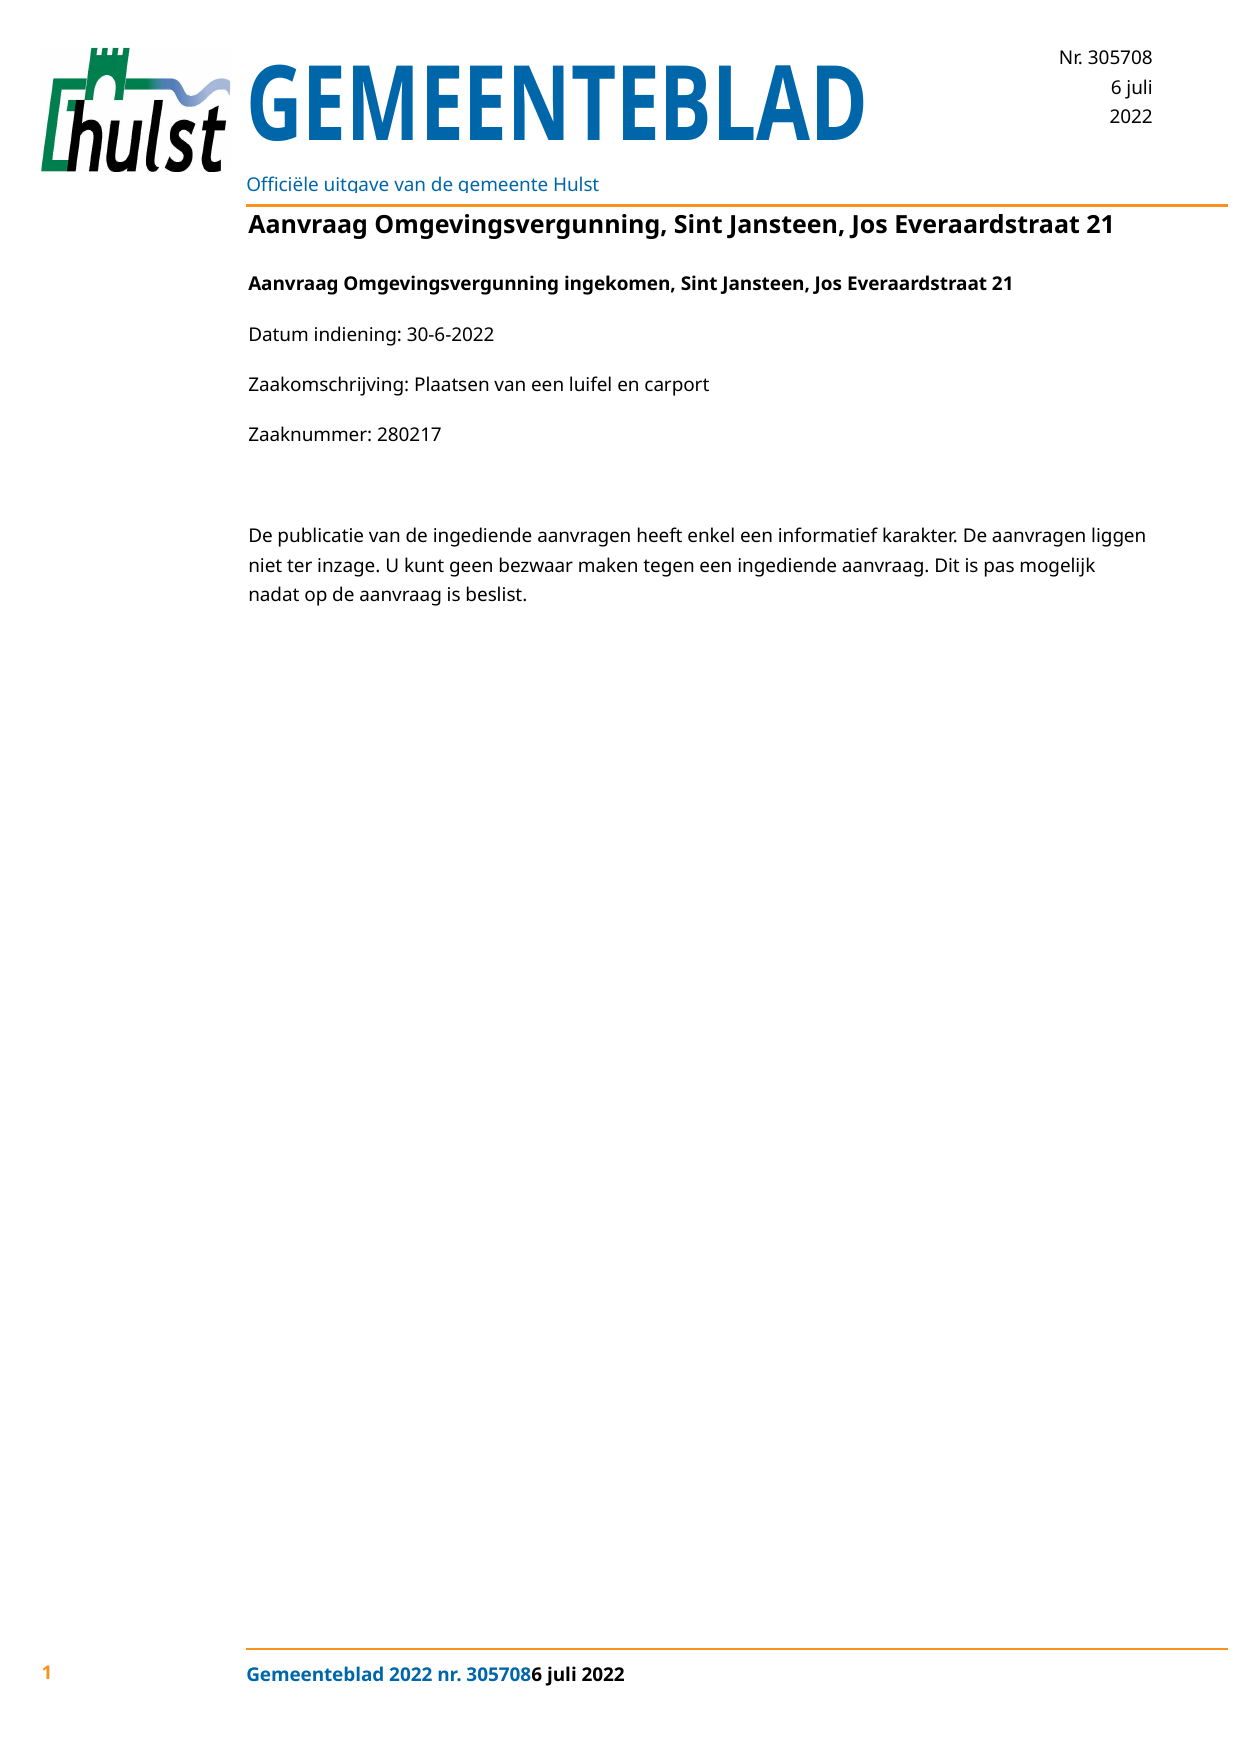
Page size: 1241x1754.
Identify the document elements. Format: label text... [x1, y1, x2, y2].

text Aanvraag Omgevingsvergunning ingekomen, Sint Jansteen, Jos Everaardstraat 21 [248, 270, 1152, 296]
text Zaakomschrijving: Plaatsen van een luifel en carport [248, 371, 1152, 397]
text Zaaknummer: 280217 [248, 422, 1152, 447]
text De publicatie van de ingediende aanvragen heeft enkel een informatief karakter. De aanvragen liggen niet ter inzage. U kunt geen bezwaar maken tegen een ingediende aanvraag. Dit is pas mogelijk nadat op de aanvraag is beslist. [248, 522, 1152, 607]
text Datum indiening: 30-6-2022 [248, 321, 1152, 346]
text Aanvraag Omgevingsvergunning, Sint Jansteen, Jos Everaardstraat 21 [248, 207, 1152, 241]
picture [41, 47, 231, 172]
